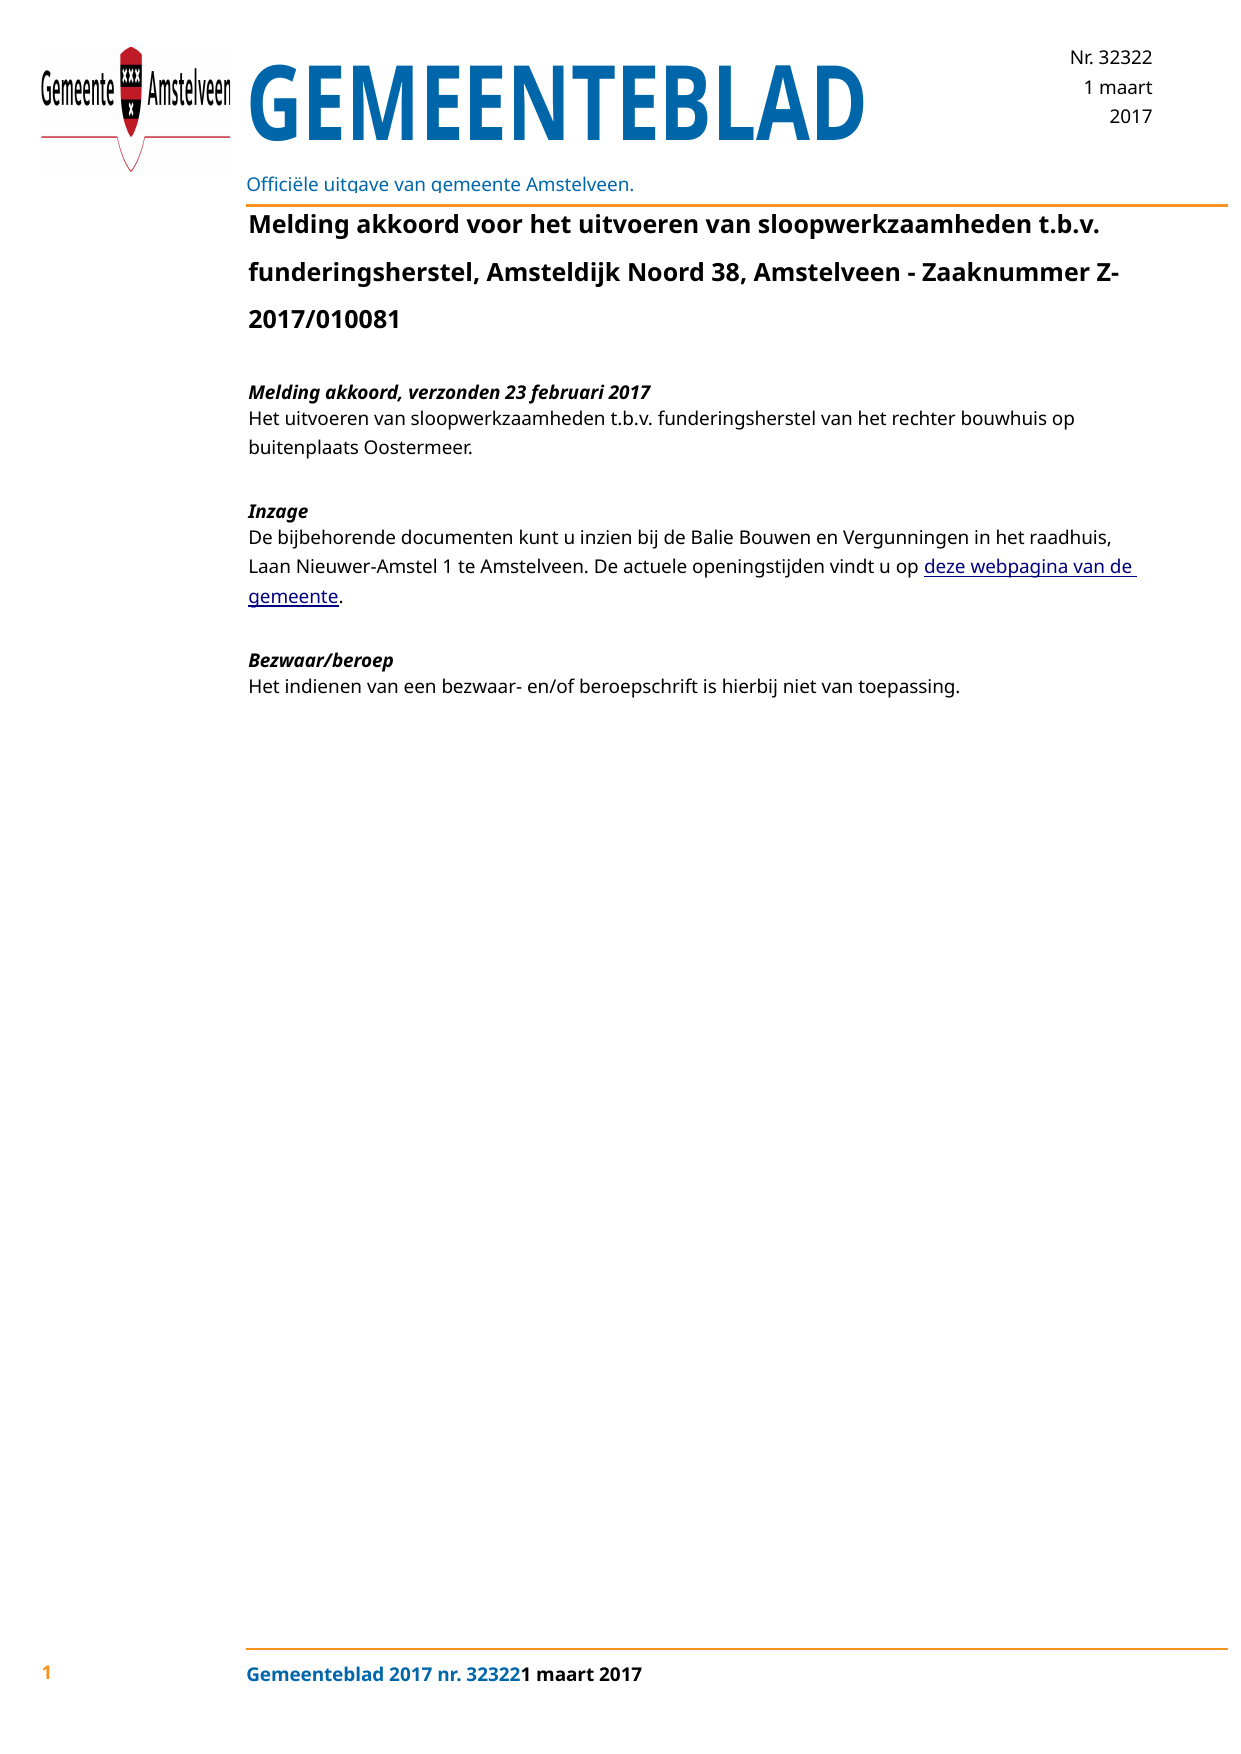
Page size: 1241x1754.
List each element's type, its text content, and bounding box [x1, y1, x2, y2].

text Inzage [248, 498, 1152, 524]
text Melding akkoord, verzonden 23 februari 2017 [248, 379, 1152, 405]
text Het indienen van een bezwaar- en/of beroepschrift is hierbij niet van toepassing. [248, 673, 1152, 699]
text Melding akkoord voor het uitvoeren van sloopwerkzaamheden t.b.v. funderingsherstel, Amsteldijk Noord 38, Amstelveen - Zaaknummer Z-2017/010081 [248, 207, 1152, 336]
text De bijbehorende documenten kunt u inzien bij de Balie Bouwen en Vergunningen in het raadhuis, Laan Nieuwer-Amstel 1 te Amstelveen. De actuele openingstijden vindt u op deze webpagina van de gemeente. [248, 524, 1152, 609]
picture [41, 47, 231, 172]
text Het uitvoeren van sloopwerkzaamheden t.b.v. funderingsherstel van het rechter bouwhuis op buitenplaats Oostermeer. [248, 405, 1152, 460]
text Bezwaar/beroep [248, 647, 1152, 673]
